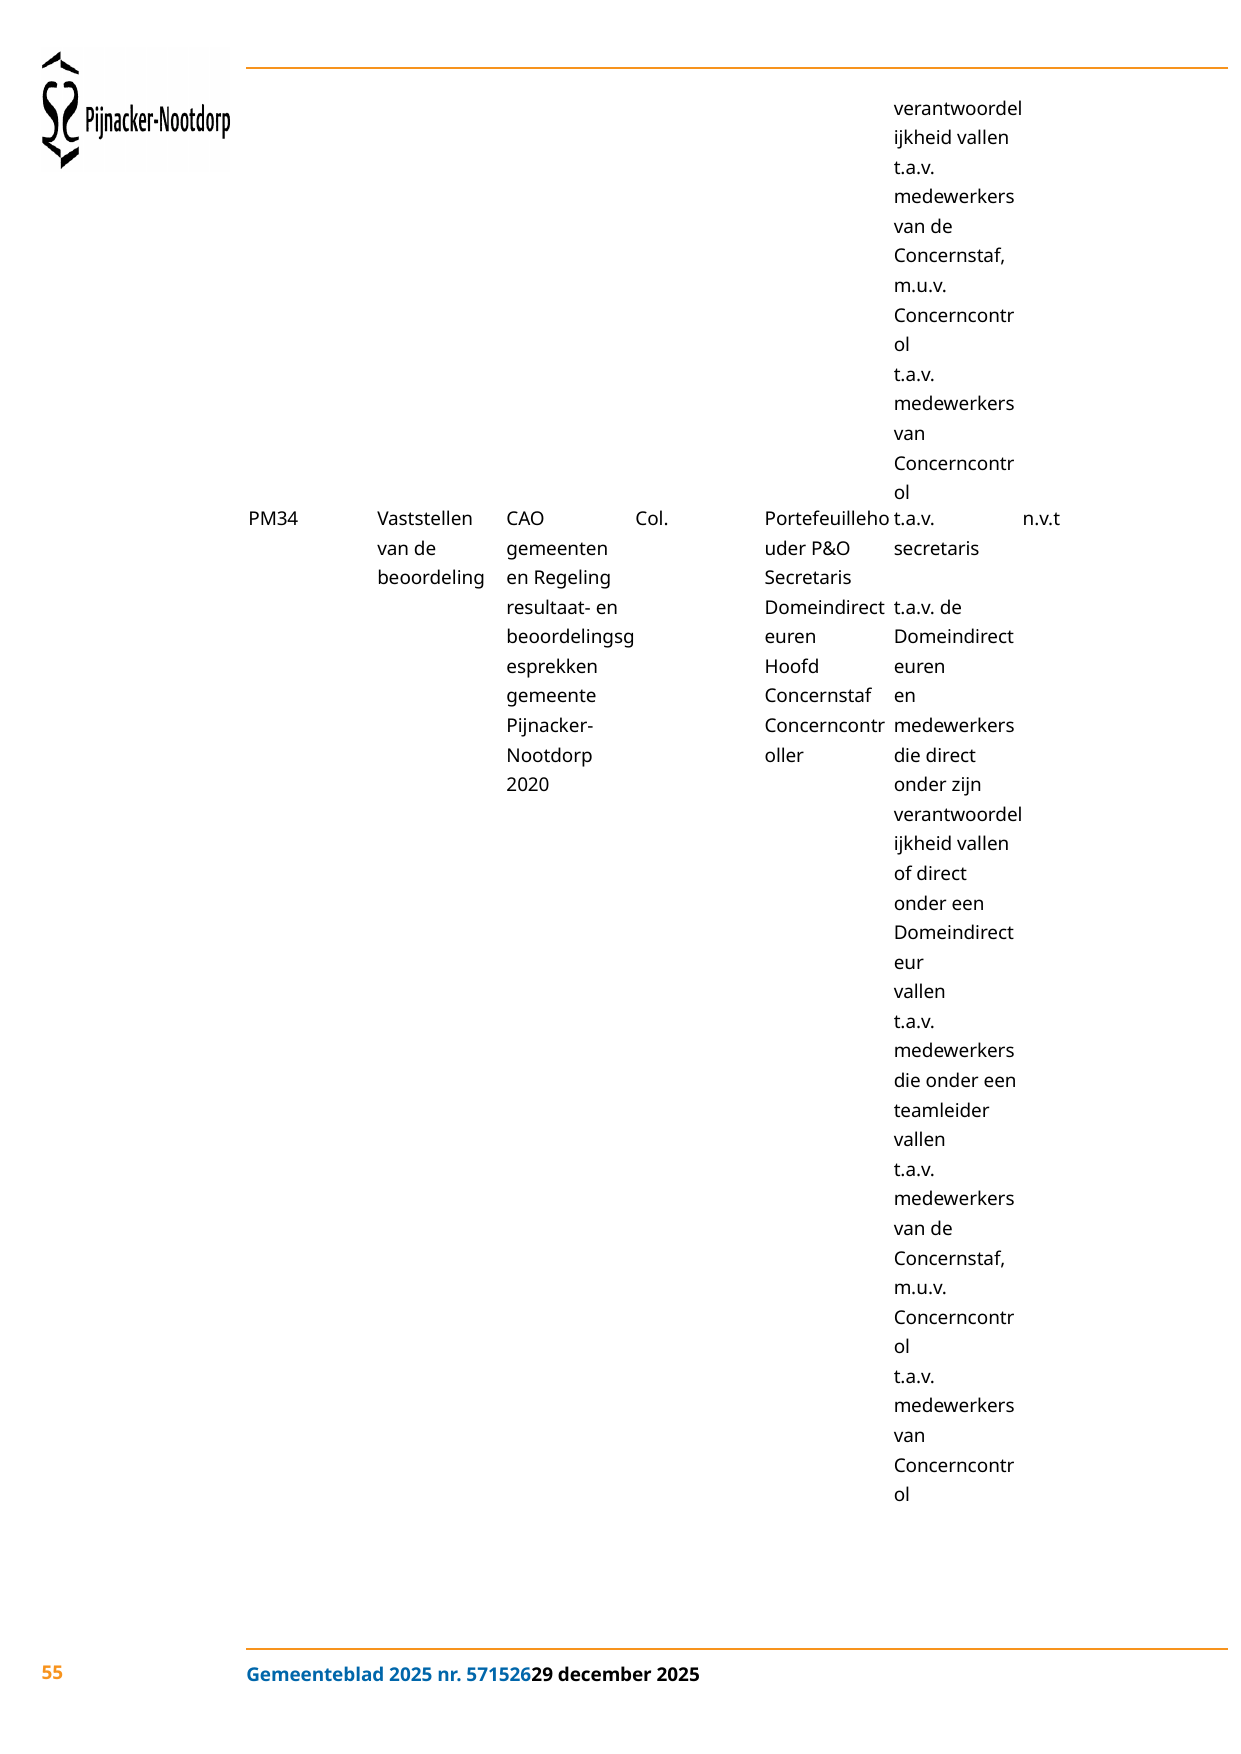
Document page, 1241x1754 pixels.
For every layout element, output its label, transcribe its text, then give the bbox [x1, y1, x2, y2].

table_cell [506, 95, 635, 505]
table_cell [635, 95, 764, 505]
table_cell PM34 [248, 505, 377, 1507]
table_cell CAO gemeenten en Regeling resultaat- en beoordelingsgesprekken gemeente Pijnacker-Nootdorp 2020 [506, 505, 635, 1507]
table_cell verantwoordelijkheid vallen t.a.v. medewerkers van de Concernstaf, m.u.v. Concerncontrol t.a.v. medewerkers van Concerncontrol [894, 95, 1022, 505]
table_cell [377, 95, 506, 505]
table_cell Col. [635, 505, 764, 1507]
table_cell [1023, 95, 1152, 505]
table_cell [248, 95, 377, 505]
picture [41, 47, 231, 172]
table_cell [764, 95, 893, 505]
table_cell Vaststellen van de beoordeling [377, 505, 506, 1507]
table_cell n.v.t [1023, 505, 1152, 1507]
table_cell t.a.v. secretaris t.a.v. de Domeindirecteuren en medewerkers die direct onder zijn verantwoordelijkheid vallen of direct onder een Domeindirecteur vallen t.a.v. medewerkers die onder een teamleider vallen t.a.v. medewerkers van de Concernstaf, m.u.v. Concerncontrol t.a.v. medewerkers van Concerncontrol [894, 505, 1022, 1507]
table_cell Portefeuillehouder P&O Secretaris Domeindirecteuren Hoofd Concernstaf Concerncontroller [764, 505, 893, 1507]
